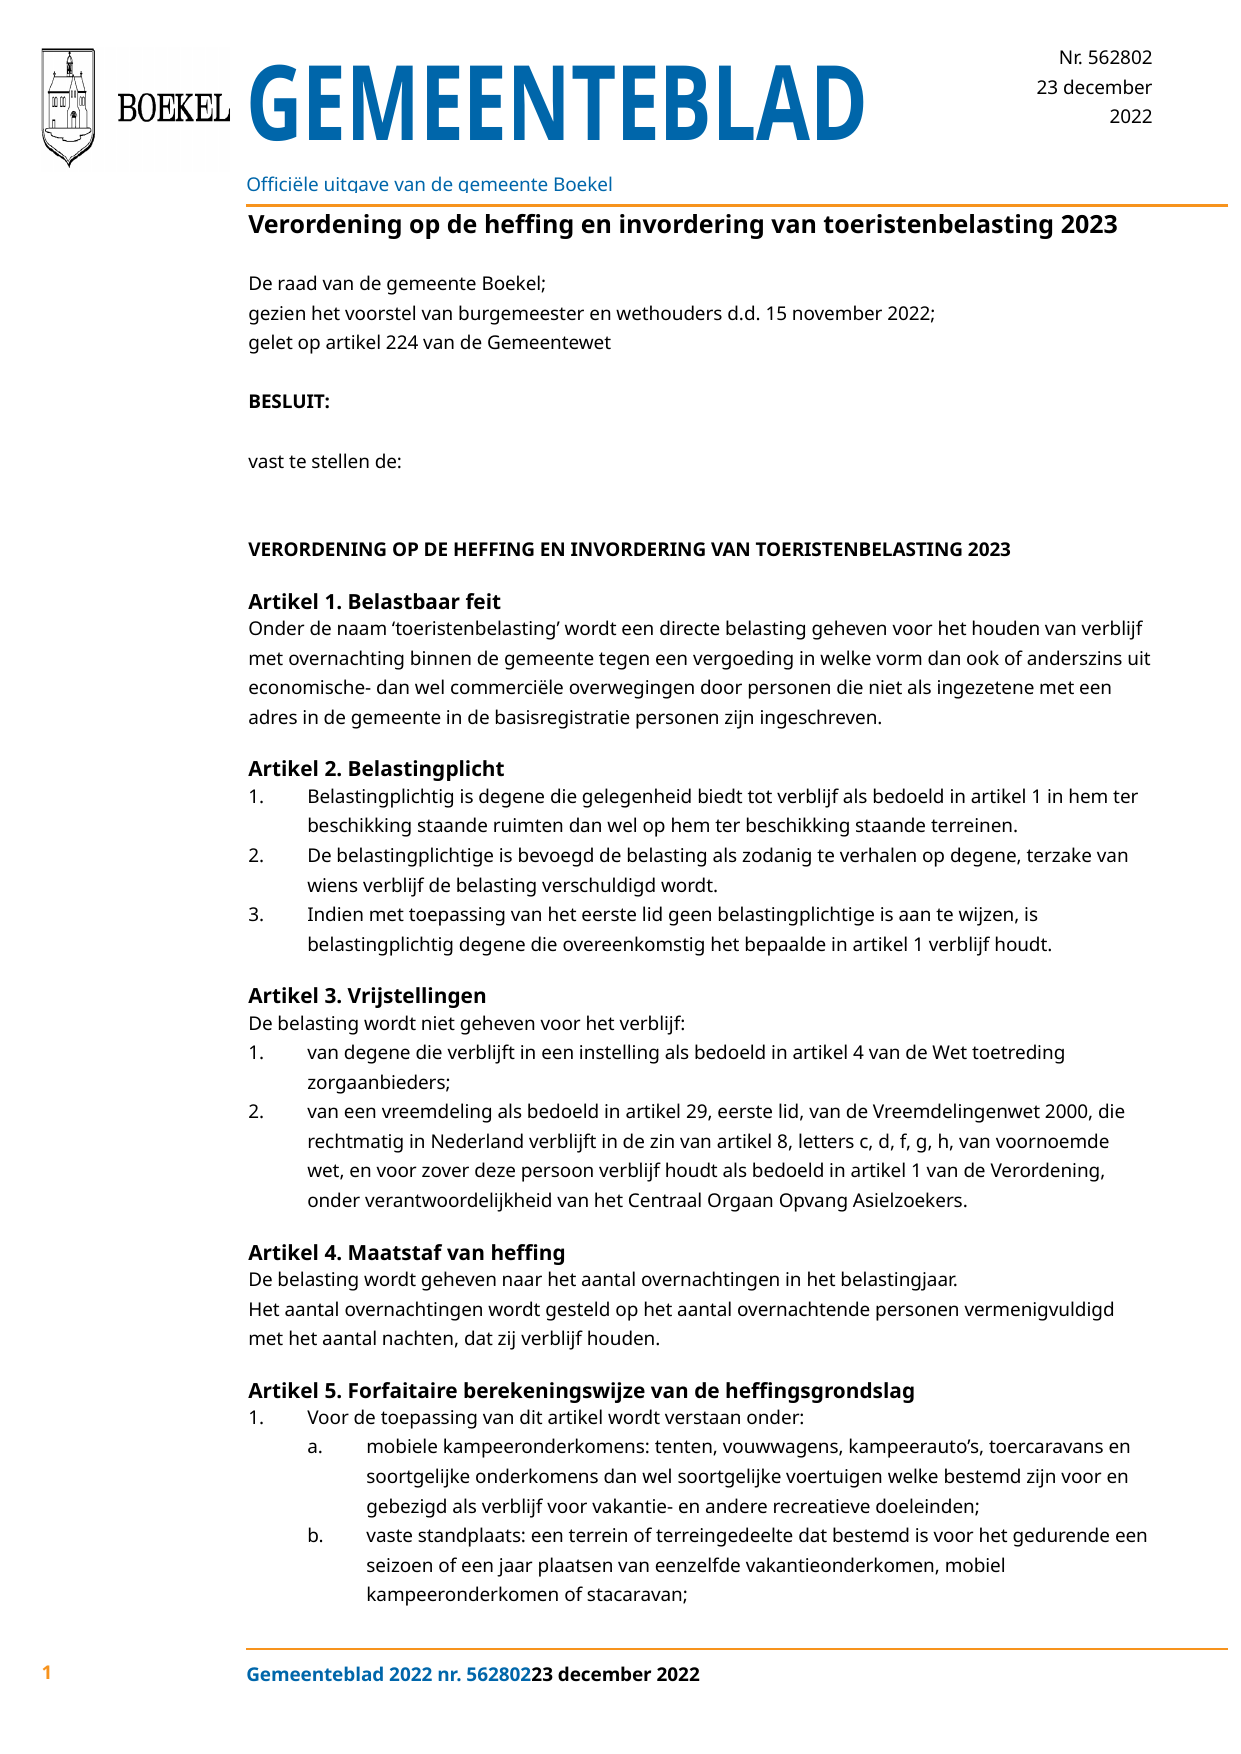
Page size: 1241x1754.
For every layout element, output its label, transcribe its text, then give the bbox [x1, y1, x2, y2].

text Artikel 4. Maatstaf van heffing [248, 1238, 1152, 1266]
text Onder de naam ‘toeristenbelasting’ wordt een directe belasting geheven voor het houden van verblijf met overnachting binnen de gemeente tegen een vergoeding in welke vorm dan ook of anderszins uit economische- dan wel commerciële overwegingen door personen die niet als ingezetene met een adres in de gemeente in de basisregistratie personen zijn ingeschreven. [248, 615, 1152, 730]
list Indien met toepassing van het eerste lid geen belastingplichtige is aan te wijzen, is belastingplichtig degene die overeenkomstig het bepaalde in artikel 1 verblijf houdt. [248, 901, 1152, 957]
text Artikel 3. Vrijstellingen [248, 981, 1152, 1010]
list vaste standplaats: een terrein of terreingedeelte dat bestemd is voor het gedurende een seizoen of een jaar plaatsen van eenzelfde vakantieonderkomen, mobiel kampeeronderkomen of stacaravan; [307, 1522, 1152, 1607]
text Artikel 5. Forfaitaire berekeningswijze van de heffingsgrondslag [248, 1376, 1152, 1404]
list Belastingplichtig is degene die gelegenheid biedt tot verblijf als bedoeld in artikel 1 in hem ter beschikking staande ruimten dan wel op hem ter beschikking staande terreinen. [248, 783, 1152, 838]
text gelet op artikel 224 van de Gemeentewet [248, 329, 1152, 355]
text Het aantal overnachtingen wordt gesteld op het aantal overnachtende personen vermenigvuldigd met het aantal nachten, dat zij verblijf houden. [248, 1296, 1152, 1351]
text VERORDENING OP DE HEFFING EN INVORDERING VAN TOERISTENBELASTING 2023 [248, 537, 1152, 562]
text BESLUIT: [248, 389, 1152, 414]
list Voor de toepassing van dit artikel wordt verstaan onder: [248, 1404, 1152, 1430]
text Verordening op de heffing en invordering van toeristenbelasting 2023 [248, 207, 1152, 241]
text Artikel 1. Belastbaar feit [248, 587, 1152, 615]
list van degene die verblijft in een instelling als bedoeld in artikel 4 van de Wet toetreding zorgaanbieders; [248, 1039, 1152, 1095]
text De raad van de gemeente Boekel; [248, 270, 1152, 296]
list De belastingplichtige is bevoegd de belasting als zodanig te verhalen op degene, terzake van wiens verblijf de belasting verschuldigd wordt. [248, 842, 1152, 897]
picture [41, 47, 231, 172]
list mobiele kampeeronderkomens: tenten, vouwwagens, kampeerauto’s, toercaravans en soortgelijke onderkomens dan wel soortgelijke voertuigen welke bestemd zijn voor en gebezigd als verblijf voor vakantie- en andere recreatieve doeleinden; [307, 1434, 1152, 1519]
text Artikel 2. Belastingplicht [248, 754, 1152, 783]
text gezien het voorstel van burgemeester en wethouders d.d. 15 november 2022; [248, 300, 1152, 326]
list van een vreemdeling als bedoeld in artikel 29, eerste lid, van de Vreemdelingenwet 2000, die rechtmatig in Nederland verblijft in de zin van artikel 8, letters c, d, f, g, h, van voornoemde wet, en voor zover deze persoon verblijf houdt als bedoeld in artikel 1 van de Verordening, onder verantwoordelijkheid van het Centraal Orgaan Opvang Asielzoekers. [248, 1098, 1152, 1213]
text De belasting wordt geheven naar het aantal overnachtingen in het belastingjaar. [248, 1266, 1152, 1292]
text De belasting wordt niet geheven voor het verblijf: [248, 1010, 1152, 1036]
text vast te stellen de: [248, 448, 1152, 473]
